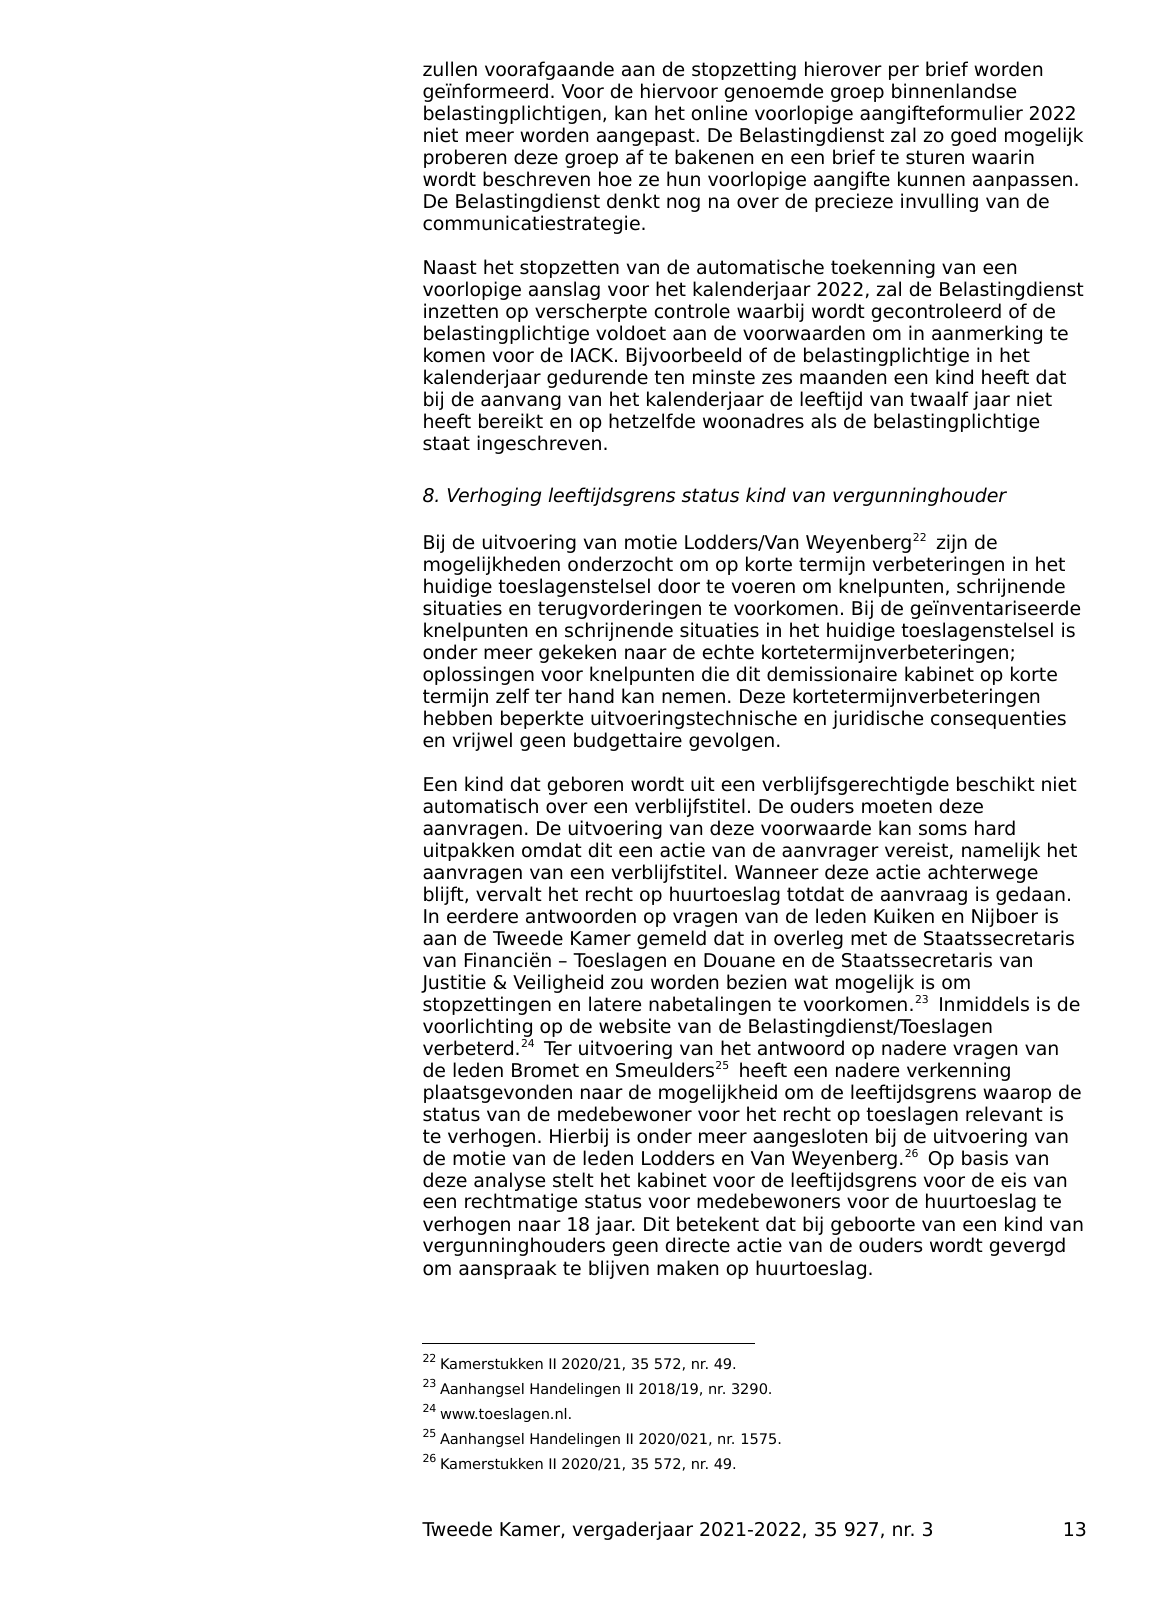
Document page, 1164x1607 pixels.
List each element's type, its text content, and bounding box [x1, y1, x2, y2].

text Een kind dat geboren wordt uit een verblijfsgerechtigde beschikt niet automatisch over een verblijfstitel. De ouders moeten deze aanvragen. De uitvoering van deze voorwaarde kan soms hard uitpakken omdat dit een actie van de aanvrager vereist, namelijk het aanvragen van een verblijfstitel. Wanneer deze actie achterwege blijft, vervalt het recht op huurtoeslag totdat de aanvraag is gedaan. In eerdere antwoorden op vragen van de leden Kuiken en Nijboer is aan de Tweede Kamer gemeld dat in overleg met de Staatssecretaris van Financiën – Toeslagen en Douane en de Staatssecretaris van Justitie & Veiligheid zou worden bezien wat mogelijk is om stopzettingen en latere nabetalingen te voorkomen. Inmiddels is de voorlichting op de website van de Belastingdienst/Toeslagen verbeterd. Ter uitvoering van het antwoord op nadere vragen van de leden Bromet en Smeulders heeft een nadere verkenning plaatsgevonden naar de mogelijkheid om de leeftijdsgrens waarop de status van de medebewoner voor het recht op toeslagen relevant is te verhogen. Hierbij is onder meer aangesloten bij de uitvoering van de motie van de leden Lodders en Van Weyenberg. Op basis van deze analyse stelt het kabinet voor de leeftijdsgrens voor de eis van een rechtmatige status voor medebewoners voor de huurtoeslag te verhogen naar 18 jaar. Dit betekent dat bij geboorte van een kind van vergunninghouders geen directe actie van de ouders wordt gevergd om aanspraak te blijven maken op huurtoeslag. [422, 774, 1087, 1279]
text Bij de uitvoering van motie Lodders/Van Weyenberg zijn de mogelijkheden onderzocht om op korte termijn verbeteringen in het huidige toeslagenstelsel door te voeren om knelpunten, schrijnende situaties en terugvorderingen te voorkomen. Bij de geïnventariseerde knelpunten en schrijnende situaties in het huidige toeslagenstelsel is onder meer gekeken naar de echte kortetermijnverbeteringen; oplossingen voor knelpunten die dit demissionaire kabinet op korte termijn zelf ter hand kan nemen. Deze kortetermijnverbeteringen hebben beperkte uitvoeringstechnische en juridische consequenties en vrijwel geen budgettaire gevolgen. [422, 532, 1087, 752]
text Kamerstukken II 2020/21, 35 572, nr. 49. [422, 1352, 1087, 1374]
text Aanhangsel Handelingen II 2018/19, nr. 3290. [422, 1377, 1087, 1399]
text www.toeslagen.nl. [422, 1402, 1087, 1424]
subtitle 8. Verhoging leeftijdsgrens status kind van vergunninghouder [422, 485, 1087, 507]
text Naast het stopzetten van de automatische toekenning van een voorlopige aanslag voor het kalenderjaar 2022, zal de Belastingdienst inzetten op verscherpte controle waarbij wordt gecontroleerd of de belastingplichtige voldoet aan de voorwaarden om in aanmerking te komen voor de IACK. Bijvoorbeeld of de belastingplichtige in het kalenderjaar gedurende ten minste zes maanden een kind heeft dat bij de aanvang van het kalenderjaar de leeftijd van twaalf jaar niet heeft bereikt en op hetzelfde woonadres als de belastingplichtige staat ingeschreven. [422, 257, 1087, 455]
text zullen voorafgaande aan de stopzetting hierover per brief worden geïnformeerd. Voor de hiervoor genoemde groep binnenlandse belastingplichtigen, kan het online voorlopige aangifteformulier 2022 niet meer worden aangepast. De Belastingdienst zal zo goed mogelijk proberen deze groep af te bakenen en een brief te sturen waarin wordt beschreven hoe ze hun voorlopige aangifte kunnen aanpassen. De Belastingdienst denkt nog na over de precieze invulling van de communicatiestrategie. [422, 59, 1087, 235]
text Kamerstukken II 2020/21, 35 572, nr. 49. [422, 1452, 1087, 1474]
text Aanhangsel Handelingen II 2020/021, nr. 1575. [422, 1427, 1087, 1449]
